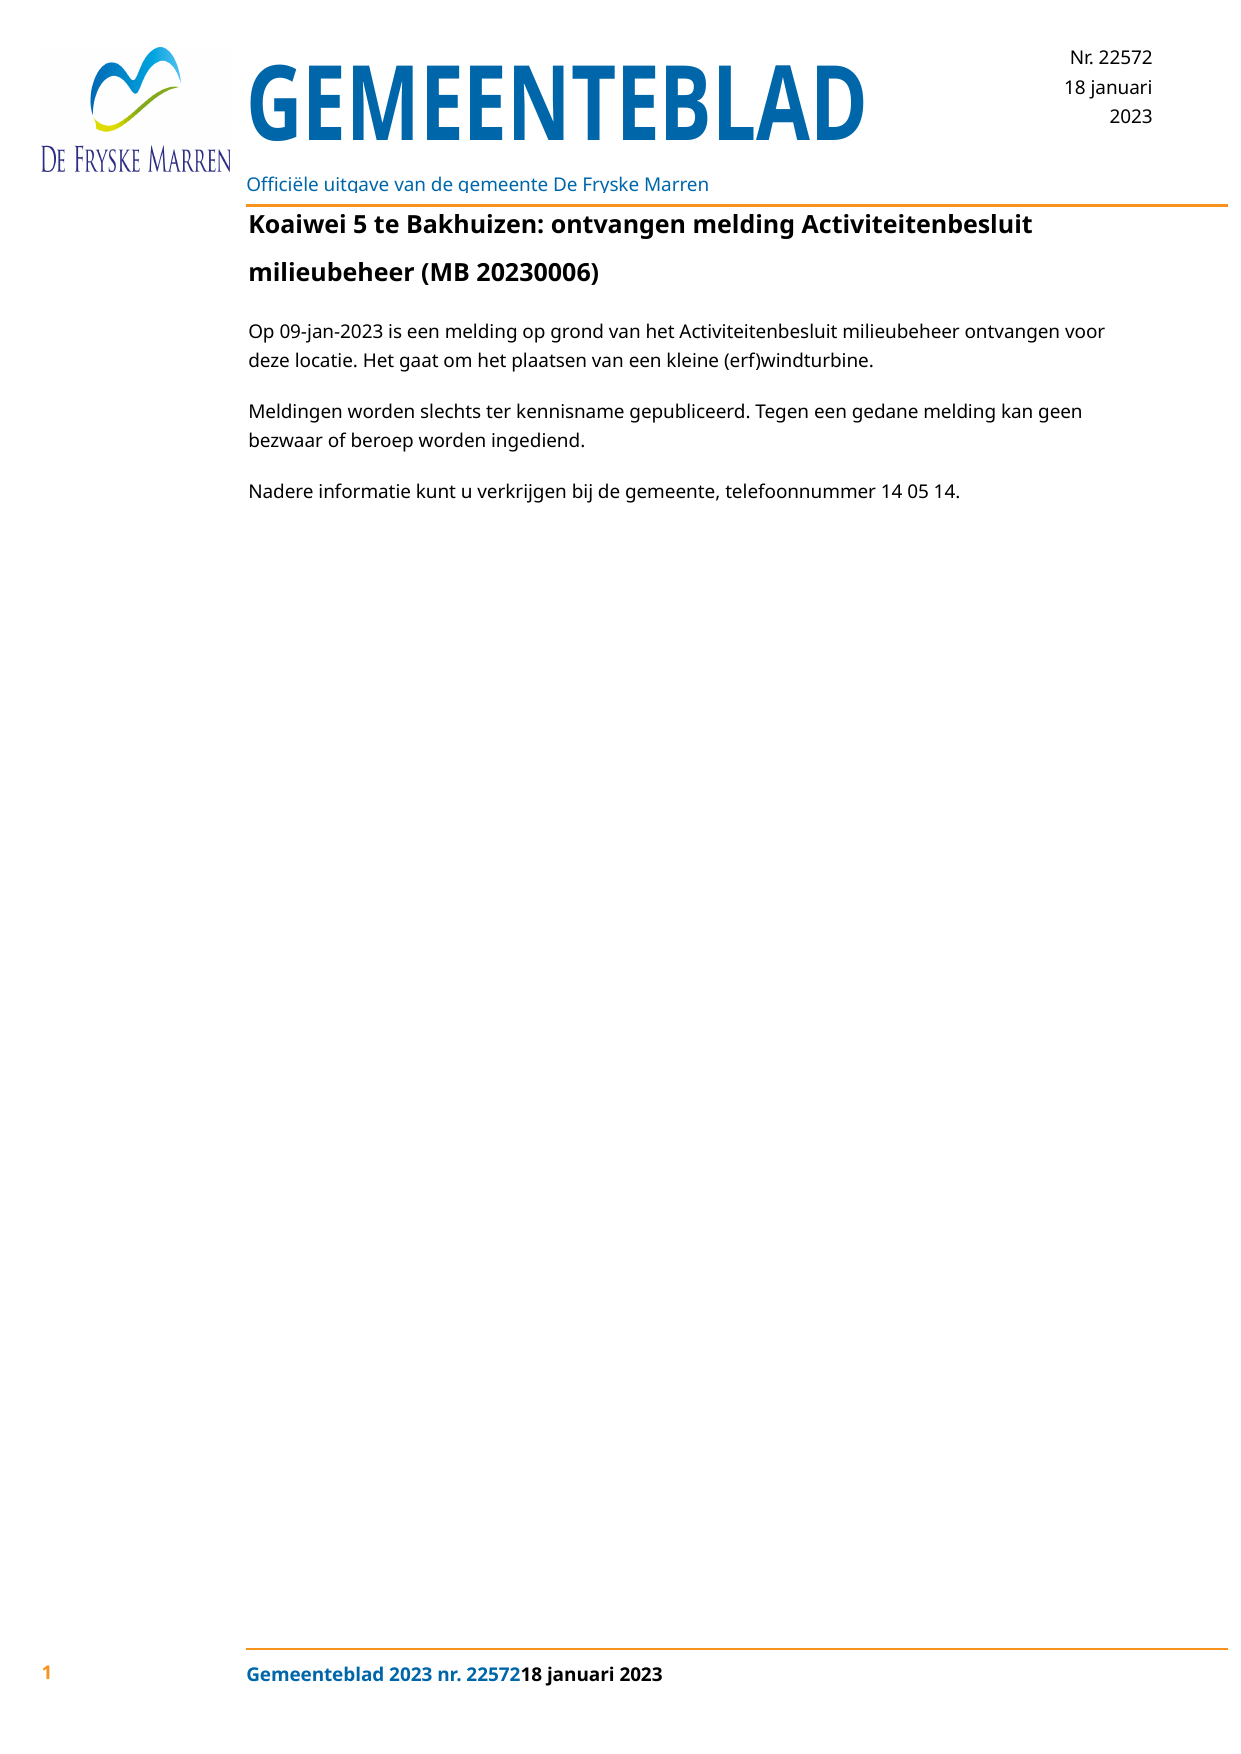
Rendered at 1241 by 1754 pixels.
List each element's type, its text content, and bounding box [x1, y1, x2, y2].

text Koaiwei 5 te Bakhuizen: ontvangen melding Activiteitenbesluit milieubeheer (MB 20230006) [248, 207, 1152, 288]
text Op 09-jan-2023 is een melding op grond van het Activiteitenbesluit milieubeheer ontvangen voor deze locatie. Het gaat om het plaatsen van een kleine (erf)windturbine. [248, 318, 1152, 373]
picture [41, 47, 231, 172]
text Meldingen worden slechts ter kennisname gepubliceerd. Tegen een gedane melding kan geen bezwaar of beroep worden ingediend. [248, 398, 1152, 453]
text Nadere informatie kunt u verkrijgen bij de gemeente, telefoonnummer 14 05 14. [248, 478, 1152, 504]
